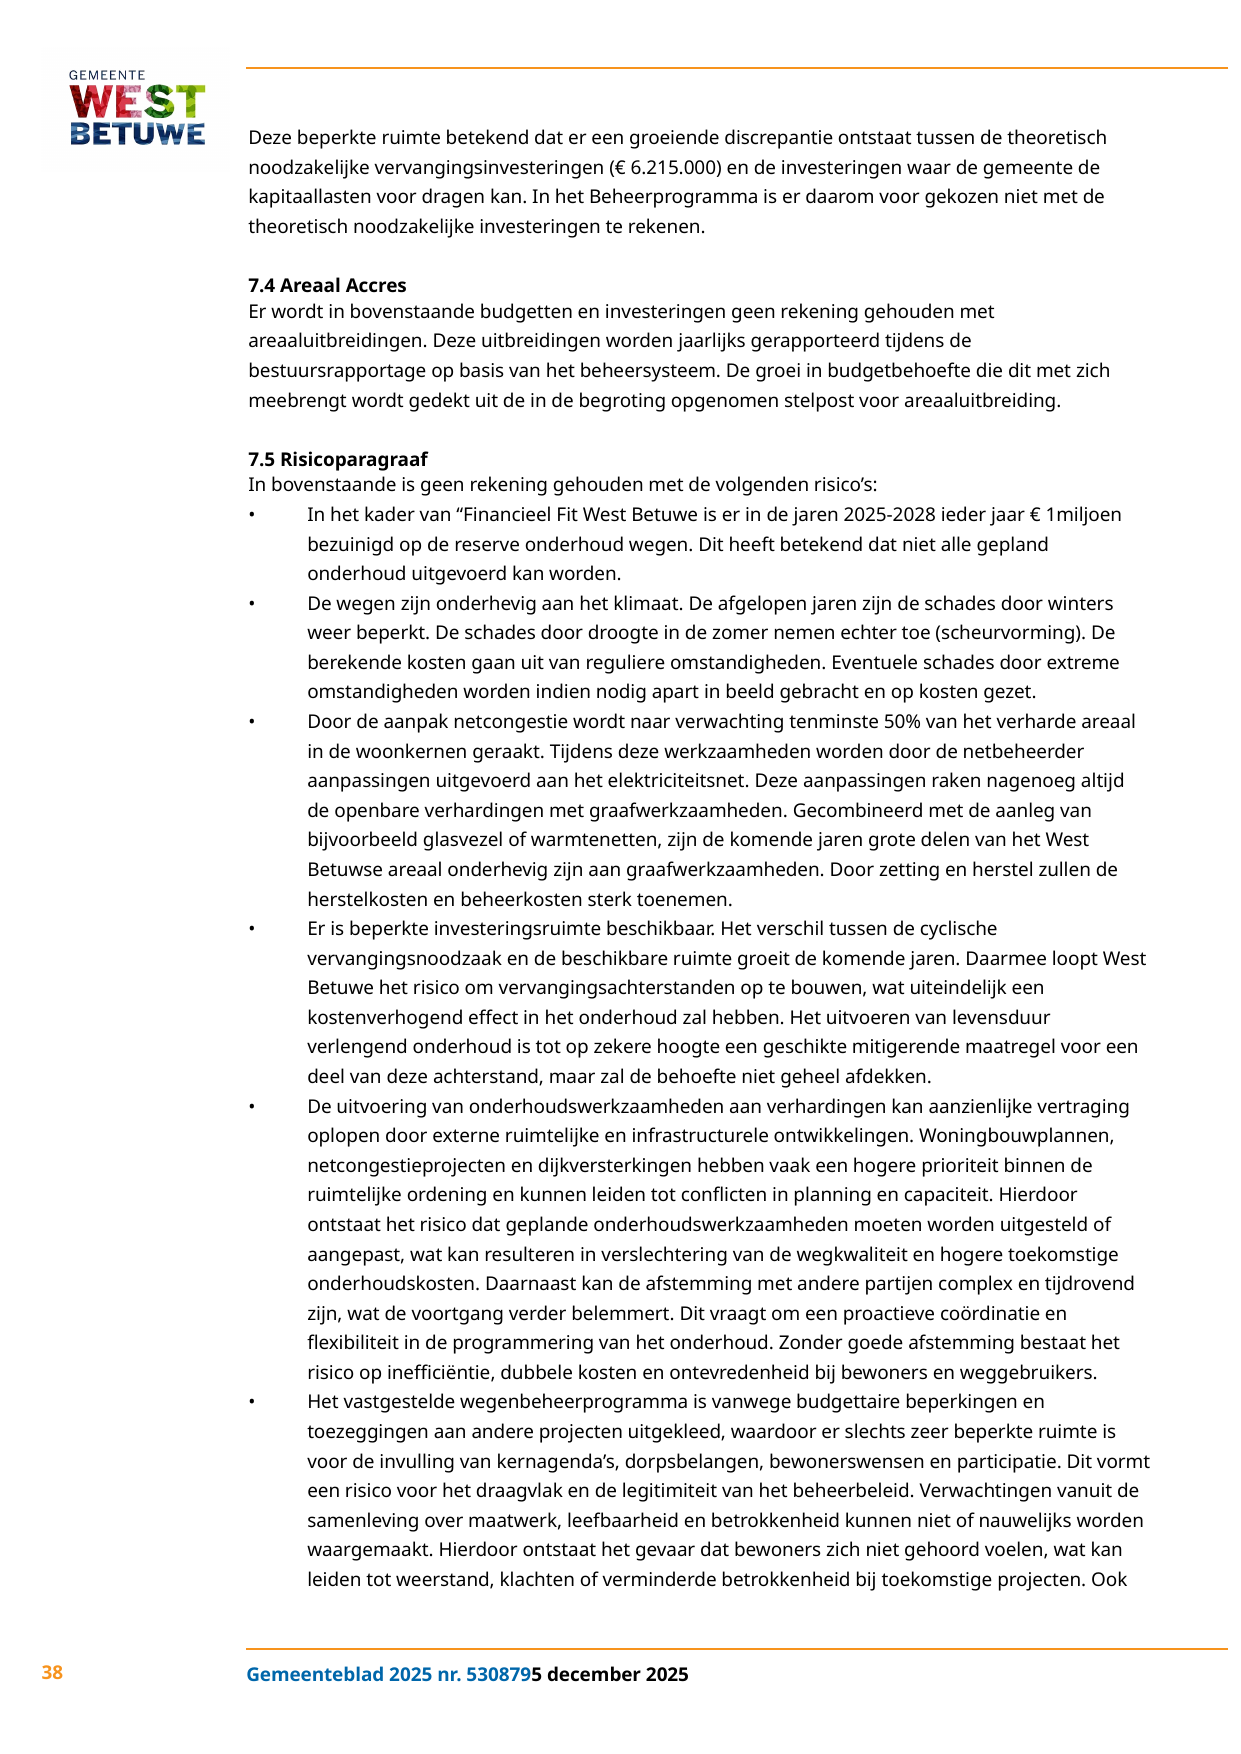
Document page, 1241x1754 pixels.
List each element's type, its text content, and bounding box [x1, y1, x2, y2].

list De uitvoering van onderhoudswerkzaamheden aan verhardingen kan aanzienlijke vertraging oplopen door externe ruimtelijke en infrastructurele ontwikkelingen. Woningbouwplannen, netcongestieprojecten en dijkversterkingen hebben vaak een hogere prioriteit binnen de ruimtelijke ordening en kunnen leiden tot conflicten in planning en capaciteit. Hierdoor ontstaat het risico dat geplande onderhoudswerkzaamheden moeten worden uitgesteld of aangepast, wat kan resulteren in verslechtering van de wegkwaliteit en hogere toekomstige onderhoudskosten. Daarnaast kan de afstemming met andere partijen complex en tijdrovend zijn, wat de voortgang verder belemmert. Dit vraagt om een proactieve coördinatie en flexibiliteit in de programmering van het onderhoud. Zonder goede afstemming bestaat het risico op inefficiëntie, dubbele kosten en ontevredenheid bij bewoners en weggebruikers. [248, 1093, 1152, 1385]
text Deze beperkte ruimte betekend dat er een groeiende discrepantie ontstaat tussen de theoretisch noodzakelijke vervangingsinvesteringen (€ 6.215.000) en de investeringen waar de gemeente de kapitaallasten voor dragen kan. In het Beheerprogramma is er daarom voor gekozen niet met de theoretisch noodzakelijke investeringen te rekenen. [248, 124, 1152, 239]
text 7.5 Risicoparagraaf [248, 446, 1152, 472]
text In bovenstaande is geen rekening gehouden met de volgenden risico’s: [248, 472, 1152, 497]
text 7.4 Areaal Accres [248, 272, 1152, 298]
text Er wordt in bovenstaande budgetten en investeringen geen rekening gehouden met areaaluitbreidingen. Deze uitbreidingen worden jaarlijks gerapporteerd tijdens de bestuursrapportage op basis van het beheersysteem. De groei in budgetbehoefte die dit met zich meebrengt wordt gedekt uit de in de begroting opgenomen stelpost voor areaaluitbreiding. [248, 298, 1152, 412]
list Het vastgestelde wegenbeheerprogramma is vanwege budgettaire beperkingen en toezeggingen aan andere projecten uitgekleed, waardoor er slechts zeer beperkte ruimte is voor de invulling van kernagenda’s, dorpsbelangen, bewonerswensen en participatie. Dit vormt een risico voor het draagvlak en de legitimiteit van het beheerbeleid. Verwachtingen vanuit de samenleving over maatwerk, leefbaarheid en betrokkenheid kunnen niet of nauwelijks worden waargemaakt. Hierdoor ontstaat het gevaar dat bewoners zich niet gehoord voelen, wat kan leiden tot weerstand, klachten of verminderde betrokkenheid bij toekomstige projecten. Ook [248, 1389, 1152, 1592]
list De wegen zijn onderhevig aan het klimaat. De afgelopen jaren zijn de schades door winters weer beperkt. De schades door droogte in de zomer nemen echter toe (scheurvorming). De berekende kosten gaan uit van reguliere omstandigheden. Eventuele schades door extreme omstandigheden worden indien nodig apart in beeld gebracht en op kosten gezet. [248, 590, 1152, 704]
picture [41, 47, 231, 172]
list Er is beperkte investeringsruimte beschikbaar. Het verschil tussen de cyclische vervangingsnoodzaak en de beschikbare ruimte groeit de komende jaren. Daarmee loopt West Betuwe het risico om vervangingsachterstanden op te bouwen, wat uiteindelijk een kostenverhogend effect in het onderhoud zal hebben. Het uitvoeren van levensduur verlengend onderhoud is tot op zekere hoogte een geschikte mitigerende maatregel voor een deel van deze achterstand, maar zal de behoefte niet geheel afdekken. [248, 915, 1152, 1089]
list In het kader van “Financieel Fit West Betuwe is er in de jaren 2025-2028 ieder jaar € 1miljoen bezuinigd op de reserve onderhoud wegen. Dit heeft betekend dat niet alle gepland onderhoud uitgevoerd kan worden. [248, 501, 1152, 586]
list Door de aanpak netcongestie wordt naar verwachting tenminste 50% van het verharde areaal in de woonkernen geraakt. Tijdens deze werkzaamheden worden door de netbeheerder aanpassingen uitgevoerd aan het elektriciteitsnet. Deze aanpassingen raken nagenoeg altijd de openbare verhardingen met graafwerkzaamheden. Gecombineerd met de aanleg van bijvoorbeeld glasvezel of warmtenetten, zijn de komende jaren grote delen van het West Betuwse areaal onderhevig zijn aan graafwerkzaamheden. Door zetting en herstel zullen de herstelkosten en beheerkosten sterk toenemen. [248, 708, 1152, 912]
